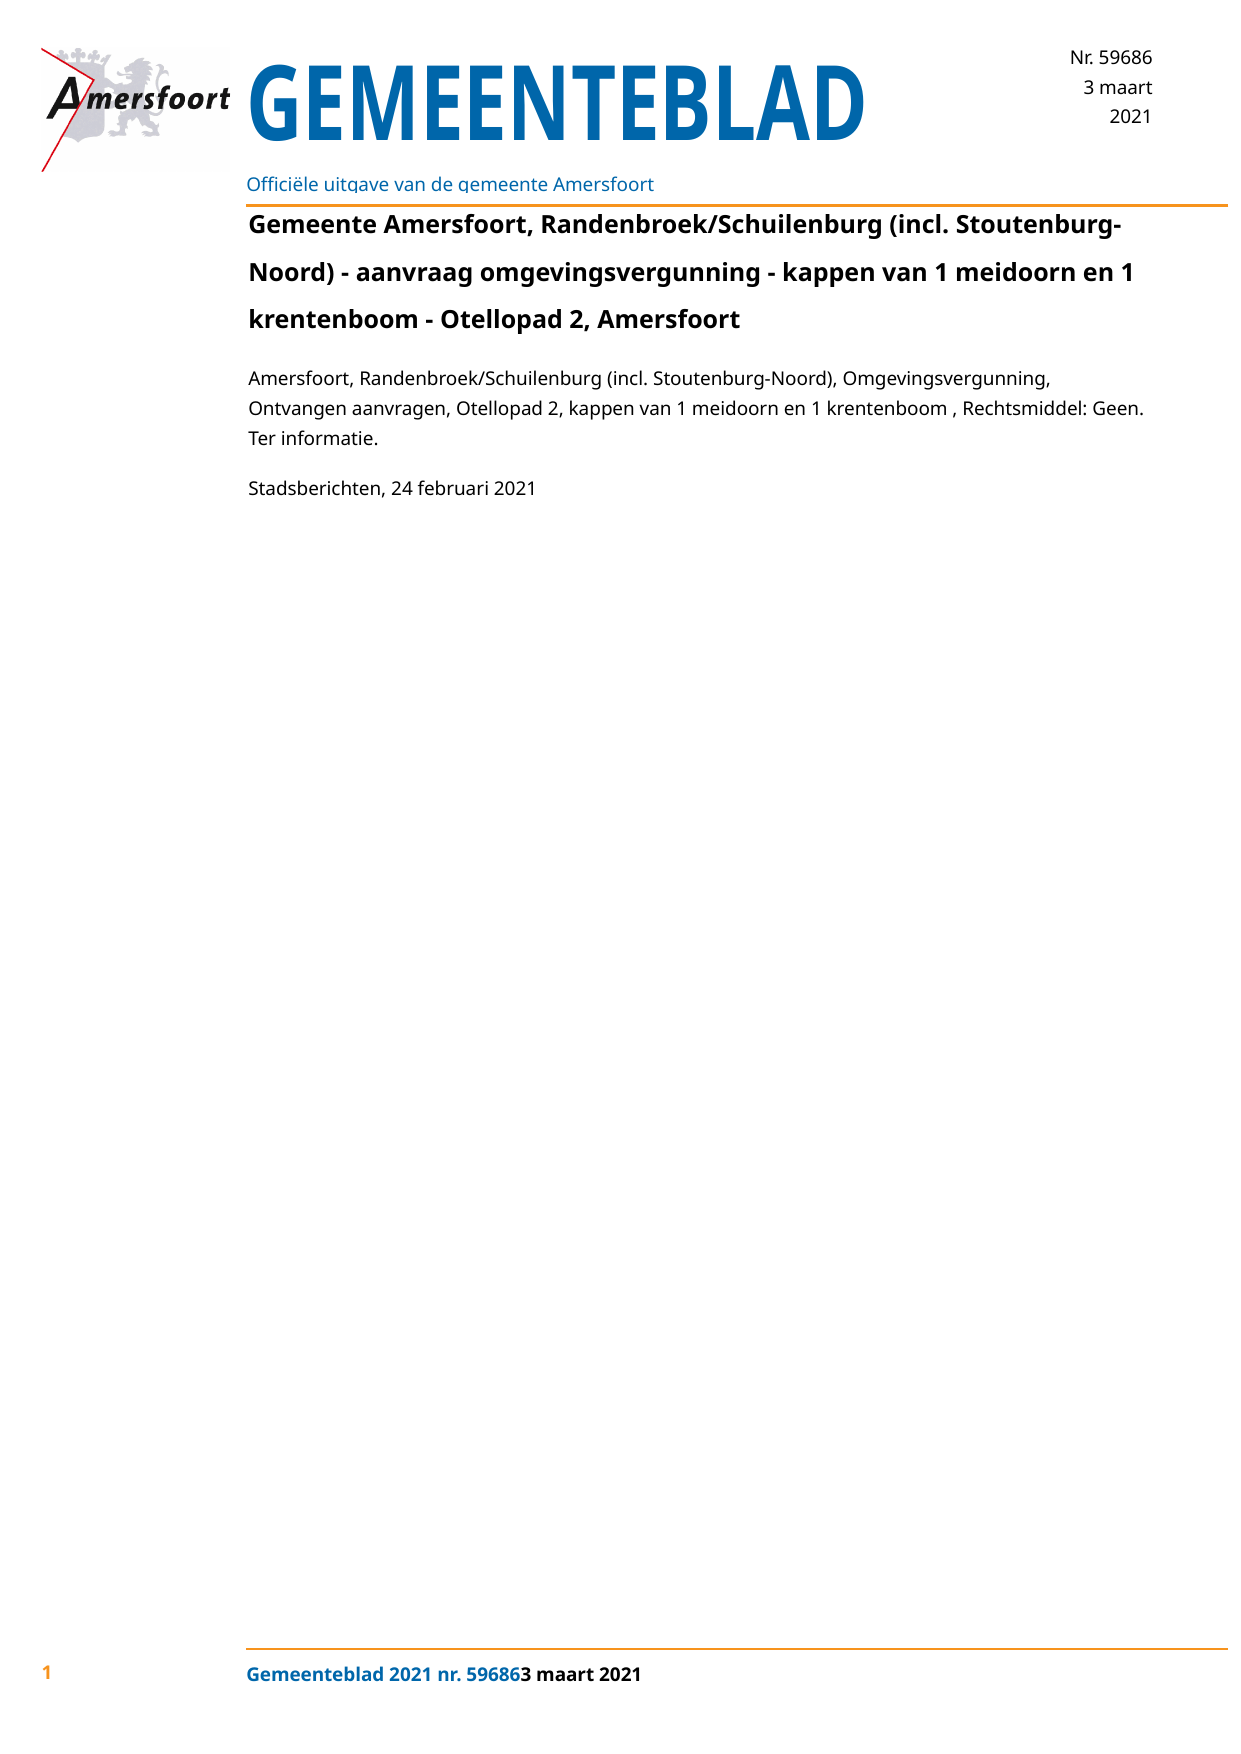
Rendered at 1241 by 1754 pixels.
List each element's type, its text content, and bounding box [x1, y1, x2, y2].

text Gemeente Amersfoort, Randenbroek/Schuilenburg (incl. Stoutenburg-Noord) - aanvraag omgevingsvergunning - kappen van 1 meidoorn en 1 krentenboom - Otellopad 2, Amersfoort [248, 207, 1152, 336]
text Amersfoort, Randenbroek/Schuilenburg (incl. Stoutenburg-Noord), Omgevingsvergunning, Ontvangen aanvragen, Otellopad 2, kappen van 1 meidoorn en 1 krentenboom , Rechtsmiddel: Geen. Ter informatie. [248, 366, 1152, 450]
text Stadsberichten, 24 februari 2021 [248, 475, 1152, 501]
picture [41, 47, 231, 172]
